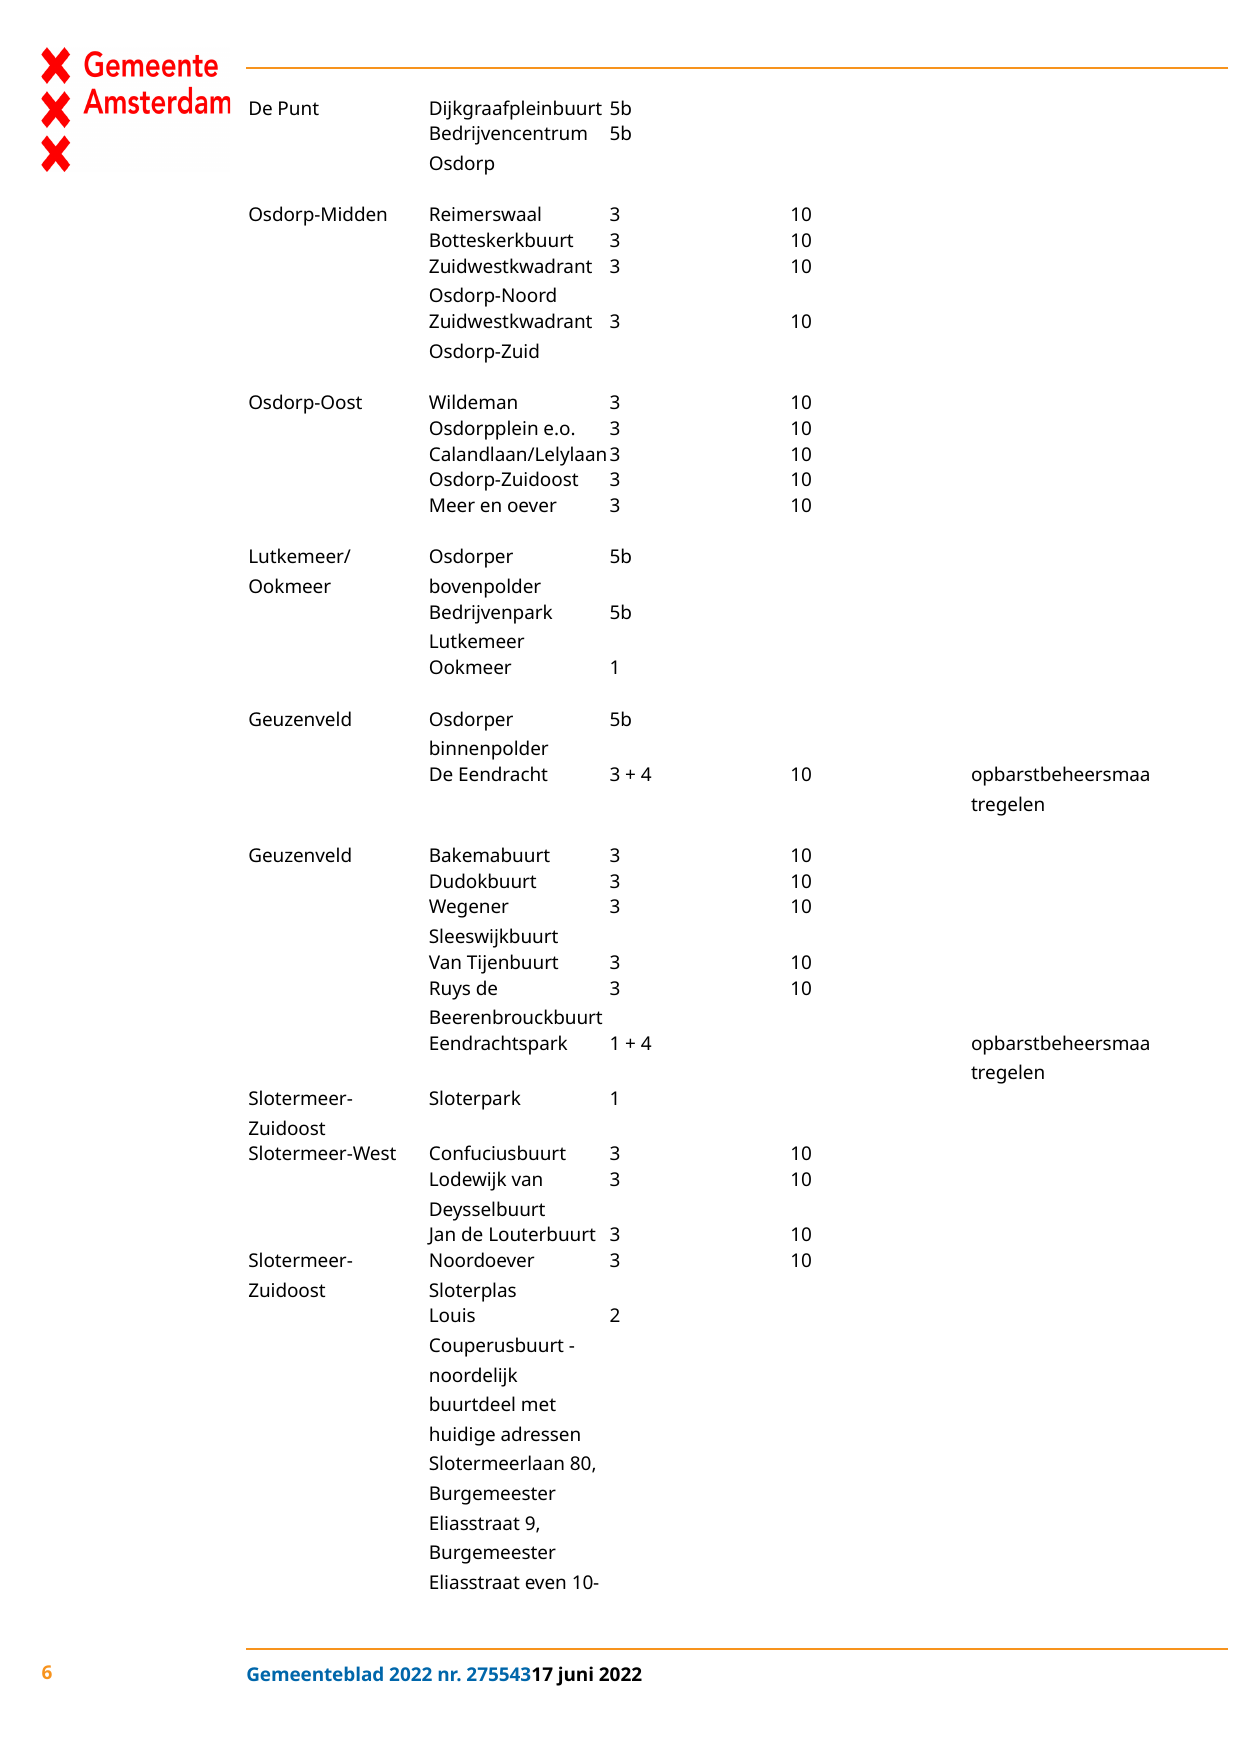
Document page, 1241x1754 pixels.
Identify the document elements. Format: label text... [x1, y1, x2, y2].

table_cell [971, 544, 1152, 599]
table_cell [248, 176, 429, 202]
table_cell 3 [609, 253, 790, 308]
table_cell Slotermeer-West [248, 1141, 429, 1166]
table_cell 10 [790, 389, 971, 415]
table_cell 3 [609, 842, 790, 868]
table_cell [429, 364, 609, 389]
table_cell [971, 975, 1152, 1030]
table_cell De Punt [248, 95, 429, 121]
table_cell Bakemabuurt [429, 842, 609, 868]
table_cell [609, 518, 790, 544]
table_cell [790, 706, 971, 761]
table_cell [248, 1030, 429, 1085]
table_cell [429, 816, 609, 842]
table_cell 5b [609, 121, 790, 176]
table_cell 3 [609, 227, 790, 253]
table_cell Louis Couperusbuurt - noordelijk buurtdeel met huidige adressen Slotermeerlaan 80, Burgemeester Eliasstraat 9, Burgemeester Eliasstraat even 10- [429, 1303, 609, 1595]
table_cell [971, 518, 1152, 544]
table_cell Geuzenveld [248, 842, 429, 868]
table_cell Van Tijenbuurt [429, 949, 609, 975]
table_cell [248, 949, 429, 975]
table_cell [609, 680, 790, 706]
table_cell [429, 176, 609, 202]
table_cell [790, 1030, 971, 1085]
table_cell Botteskerkbuurt [429, 227, 609, 253]
table_cell [790, 654, 971, 680]
table_cell Jan de Louterbuurt [429, 1222, 609, 1247]
table_cell 10 [790, 1222, 971, 1247]
table_cell [248, 1222, 429, 1247]
table_cell 10 [790, 975, 971, 1030]
table_cell [971, 1085, 1152, 1141]
table_cell [790, 1303, 971, 1595]
table_cell [971, 1248, 1152, 1303]
table_cell Osdorper binnenpolder [429, 706, 609, 761]
table_cell [790, 176, 971, 202]
table_cell [790, 544, 971, 599]
table_cell Eendrachtspark [429, 1030, 609, 1085]
table_cell 3 [609, 1248, 790, 1303]
table_cell Osdorpplein e.o. [429, 415, 609, 441]
table_cell [248, 308, 429, 364]
table_cell [248, 518, 429, 544]
table_cell 3 [609, 202, 790, 227]
table_cell Zuidwestkwadrant Osdorp-Noord [429, 253, 609, 308]
table_cell 10 [790, 441, 971, 467]
table_cell [971, 202, 1152, 227]
table_cell [248, 441, 429, 467]
table_cell [971, 894, 1152, 949]
table_cell Slotermeer-Zuidoost [248, 1248, 429, 1303]
table_cell 10 [790, 842, 971, 868]
table_cell 10 [790, 202, 971, 227]
table_cell 10 [790, 227, 971, 253]
table_cell 5b [609, 706, 790, 761]
table_cell [429, 680, 609, 706]
table_cell 10 [790, 868, 971, 894]
table_cell [971, 176, 1152, 202]
table_cell 10 [790, 761, 971, 816]
table_cell [248, 364, 429, 389]
table_cell 3 [609, 1141, 790, 1166]
table_cell [790, 680, 971, 706]
table_cell [971, 389, 1152, 415]
table_cell [790, 364, 971, 389]
table_cell Dijkgraafpleinbuurt [429, 95, 609, 121]
table_cell [971, 680, 1152, 706]
table_cell 3 [609, 492, 790, 518]
table_cell [971, 364, 1152, 389]
table_cell 3 [609, 467, 790, 492]
table_cell [248, 415, 429, 441]
table_cell Dudokbuurt [429, 868, 609, 894]
table_cell Noordoever Sloterplas [429, 1248, 609, 1303]
table_cell [248, 816, 429, 842]
table_cell [790, 95, 971, 121]
table_cell [429, 518, 609, 544]
table_cell [790, 599, 971, 654]
table_cell [248, 654, 429, 680]
table_cell [971, 492, 1152, 518]
table_cell Reimerswaal [429, 202, 609, 227]
table_cell [971, 949, 1152, 975]
table_cell 3 [609, 441, 790, 467]
table_cell Lodewijk van Deysselbuurt [429, 1166, 609, 1222]
table_cell [248, 227, 429, 253]
table_cell Lutkemeer/Ookmeer [248, 544, 429, 599]
table_cell [971, 842, 1152, 868]
table_cell 3 [609, 894, 790, 949]
table_cell Osdorp-Midden [248, 202, 429, 227]
table_cell [971, 467, 1152, 492]
table_cell Sloterpark [429, 1085, 609, 1141]
picture [41, 47, 231, 172]
table_cell Ookmeer [429, 654, 609, 680]
table_cell 10 [790, 1166, 971, 1222]
table_cell 2 [609, 1303, 790, 1595]
table_cell [248, 1303, 429, 1595]
table_cell 10 [790, 949, 971, 975]
table_cell Geuzenveld [248, 706, 429, 761]
table_cell opbarstbeheersmaatregelen [971, 1030, 1152, 1085]
table_cell [971, 253, 1152, 308]
table_cell 3 [609, 868, 790, 894]
table_cell Zuidwestkwadrant Osdorp-Zuid [429, 308, 609, 364]
table_cell [609, 816, 790, 842]
table_cell [971, 816, 1152, 842]
table_cell [790, 816, 971, 842]
table_cell 5b [609, 95, 790, 121]
table_cell Slotermeer-Zuidoost [248, 1085, 429, 1141]
table_cell [248, 492, 429, 518]
table_cell 5b [609, 599, 790, 654]
table_cell [248, 1166, 429, 1222]
table_cell 10 [790, 894, 971, 949]
table_cell Wildeman [429, 389, 609, 415]
table_cell 10 [790, 308, 971, 364]
table_cell 1 [609, 654, 790, 680]
table_cell Confuciusbuurt [429, 1141, 609, 1166]
table_cell [248, 868, 429, 894]
table_cell Meer en oever [429, 492, 609, 518]
table_cell [248, 121, 429, 176]
table_cell Osdorp-Zuidoost [429, 467, 609, 492]
table_cell 3 + 4 [609, 761, 790, 816]
table_cell 10 [790, 467, 971, 492]
table_cell [248, 975, 429, 1030]
table_cell Bedrijvenpark Lutkemeer [429, 599, 609, 654]
table_cell [971, 1166, 1152, 1222]
table_cell [971, 308, 1152, 364]
table_cell [971, 706, 1152, 761]
table_cell [790, 518, 971, 544]
table_cell [971, 599, 1152, 654]
table_cell [971, 1303, 1152, 1595]
table_cell [790, 121, 971, 176]
table_cell 1 [609, 1085, 790, 1141]
table_cell [971, 415, 1152, 441]
table_cell [248, 894, 429, 949]
table_cell 3 [609, 1222, 790, 1247]
table_cell [609, 364, 790, 389]
table_cell [971, 654, 1152, 680]
table_cell Osdorp-Oost [248, 389, 429, 415]
table_cell 1 + 4 [609, 1030, 790, 1085]
table_cell 10 [790, 253, 971, 308]
table_cell [971, 227, 1152, 253]
table_cell [971, 441, 1152, 467]
table_cell 3 [609, 1166, 790, 1222]
table_cell [971, 868, 1152, 894]
table_cell [971, 121, 1152, 176]
table_cell 10 [790, 1141, 971, 1166]
table_cell De Eendracht [429, 761, 609, 816]
table_cell 5b [609, 544, 790, 599]
table_cell opbarstbeheersmaatregelen [971, 761, 1152, 816]
table_cell Bedrijvencentrum Osdorp [429, 121, 609, 176]
table_cell 10 [790, 1248, 971, 1303]
table_cell 3 [609, 949, 790, 975]
table_cell Osdorper bovenpolder [429, 544, 609, 599]
table_cell [971, 1222, 1152, 1247]
table_cell [790, 1085, 971, 1141]
table_cell 3 [609, 415, 790, 441]
table_cell [971, 95, 1152, 121]
table_cell [609, 176, 790, 202]
table_cell 3 [609, 389, 790, 415]
table_cell Ruys de Beerenbrouckbuurt [429, 975, 609, 1030]
table_cell 3 [609, 975, 790, 1030]
table_cell Calandlaan/Lelylaan [429, 441, 609, 467]
table_cell [248, 680, 429, 706]
table_cell [248, 467, 429, 492]
table_cell 10 [790, 492, 971, 518]
table_cell 3 [609, 308, 790, 364]
table_cell [248, 761, 429, 816]
table_cell 10 [790, 415, 971, 441]
table_cell [248, 599, 429, 654]
table_cell Wegener Sleeswijkbuurt [429, 894, 609, 949]
table_cell [248, 253, 429, 308]
table_cell [971, 1141, 1152, 1166]
